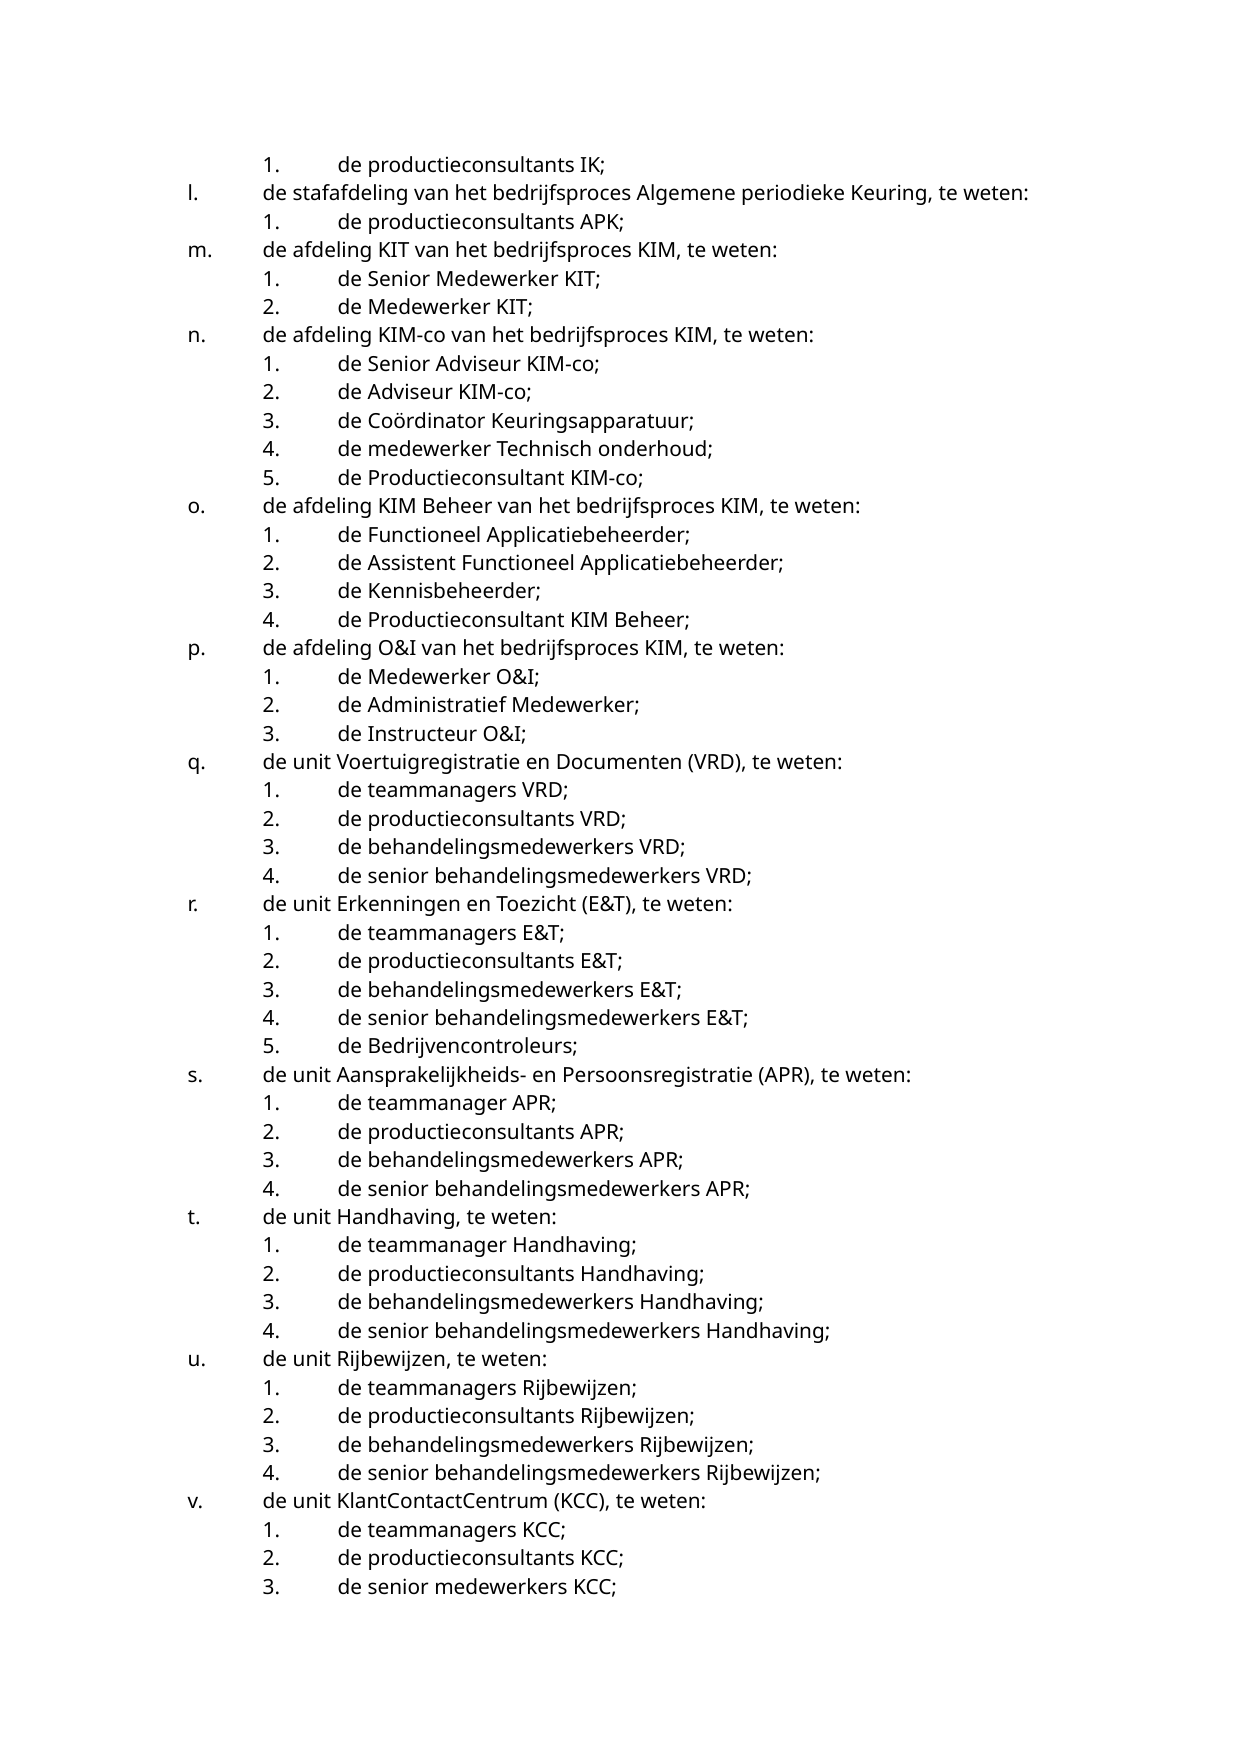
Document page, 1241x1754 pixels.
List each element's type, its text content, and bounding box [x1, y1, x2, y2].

list de senior behandelingsmedewerkers VRD; [262, 861, 1053, 889]
list de productieconsultants E&T; [262, 946, 1053, 975]
list de Productieconsultant KIM Beheer; [262, 605, 1053, 633]
list de behandelingsmedewerkers E&T; [262, 975, 1053, 1003]
list de Instructeur O&I; [262, 719, 1053, 747]
list de productieconsultants VRD; [262, 804, 1053, 832]
list de Productieconsultant KIM-co; [262, 463, 1053, 491]
list de unit Handhaving, te weten: [187, 1202, 1053, 1231]
list de senior behandelingsmedewerkers APR; [262, 1174, 1053, 1202]
list de Medewerker KIT; [262, 292, 1053, 321]
list de senior medewerkers KCC; [262, 1572, 1053, 1600]
list de Assistent Functioneel Applicatiebeheerder; [262, 548, 1053, 577]
list de unit Voertuigregistratie en Documenten (VRD), te weten: [187, 747, 1053, 776]
list de teammanager Handhaving; [262, 1231, 1053, 1259]
list de Functioneel Applicatiebeheerder; [262, 520, 1053, 548]
list de afdeling KIM Beheer van het bedrijfsproces KIM, te weten: [187, 491, 1053, 520]
list de behandelingsmedewerkers Handhaving; [262, 1287, 1053, 1316]
list de teammanagers Rijbewijzen; [262, 1373, 1053, 1401]
list de teammanagers E&T; [262, 918, 1053, 946]
list de Senior Adviseur KIM-co; [262, 349, 1053, 377]
list de unit Erkenningen en Toezicht (E&T), te weten: [187, 889, 1053, 918]
list de productieconsultants KCC; [262, 1543, 1053, 1572]
list de Kennisbeheerder; [262, 577, 1053, 605]
list de behandelingsmedewerkers VRD; [262, 832, 1053, 861]
list de Medewerker O&I; [262, 662, 1053, 690]
list de afdeling KIT van het bedrijfsproces KIM, te weten: [187, 235, 1053, 264]
list de teammanager APR; [262, 1088, 1053, 1117]
list de teammanagers KCC; [262, 1515, 1053, 1543]
list de senior behandelingsmedewerkers Rijbewijzen; [262, 1458, 1053, 1487]
list de productieconsultants Handhaving; [262, 1259, 1053, 1287]
list de afdeling O&I van het bedrijfsproces KIM, te weten: [187, 633, 1053, 662]
list de productieconsultants APR; [262, 1117, 1053, 1145]
list de productieconsultants APK; [262, 207, 1053, 235]
list de senior behandelingsmedewerkers E&T; [262, 1003, 1053, 1032]
list de afdeling KIM-co van het bedrijfsproces KIM, te weten: [187, 321, 1053, 349]
list de stafafdeling van het bedrijfsproces Algemene periodieke Keuring, te weten: [187, 178, 1053, 207]
list de unit Rijbewijzen, te weten: [187, 1344, 1053, 1373]
list de senior behandelingsmedewerkers Handhaving; [262, 1316, 1053, 1344]
list de unit KlantContactCentrum (KCC), te weten: [187, 1487, 1053, 1515]
list de Administratief Medewerker; [262, 690, 1053, 719]
list de productieconsultants IK; [262, 150, 1053, 178]
list de Senior Medewerker KIT; [262, 264, 1053, 292]
list de teammanagers VRD; [262, 776, 1053, 804]
list de productieconsultants Rijbewijzen; [262, 1401, 1053, 1430]
list de unit Aansprakelijkheids- en Persoonsregistratie (APR), te weten: [187, 1060, 1053, 1088]
list de medewerker Technisch onderhoud; [262, 434, 1053, 463]
list de Adviseur KIM-co; [262, 377, 1053, 406]
list de behandelingsmedewerkers Rijbewijzen; [262, 1430, 1053, 1458]
list de behandelingsmedewerkers APR; [262, 1145, 1053, 1174]
list de Coördinator Keuringsapparatuur; [262, 406, 1053, 434]
list de Bedrijvencontroleurs; [262, 1032, 1053, 1060]
